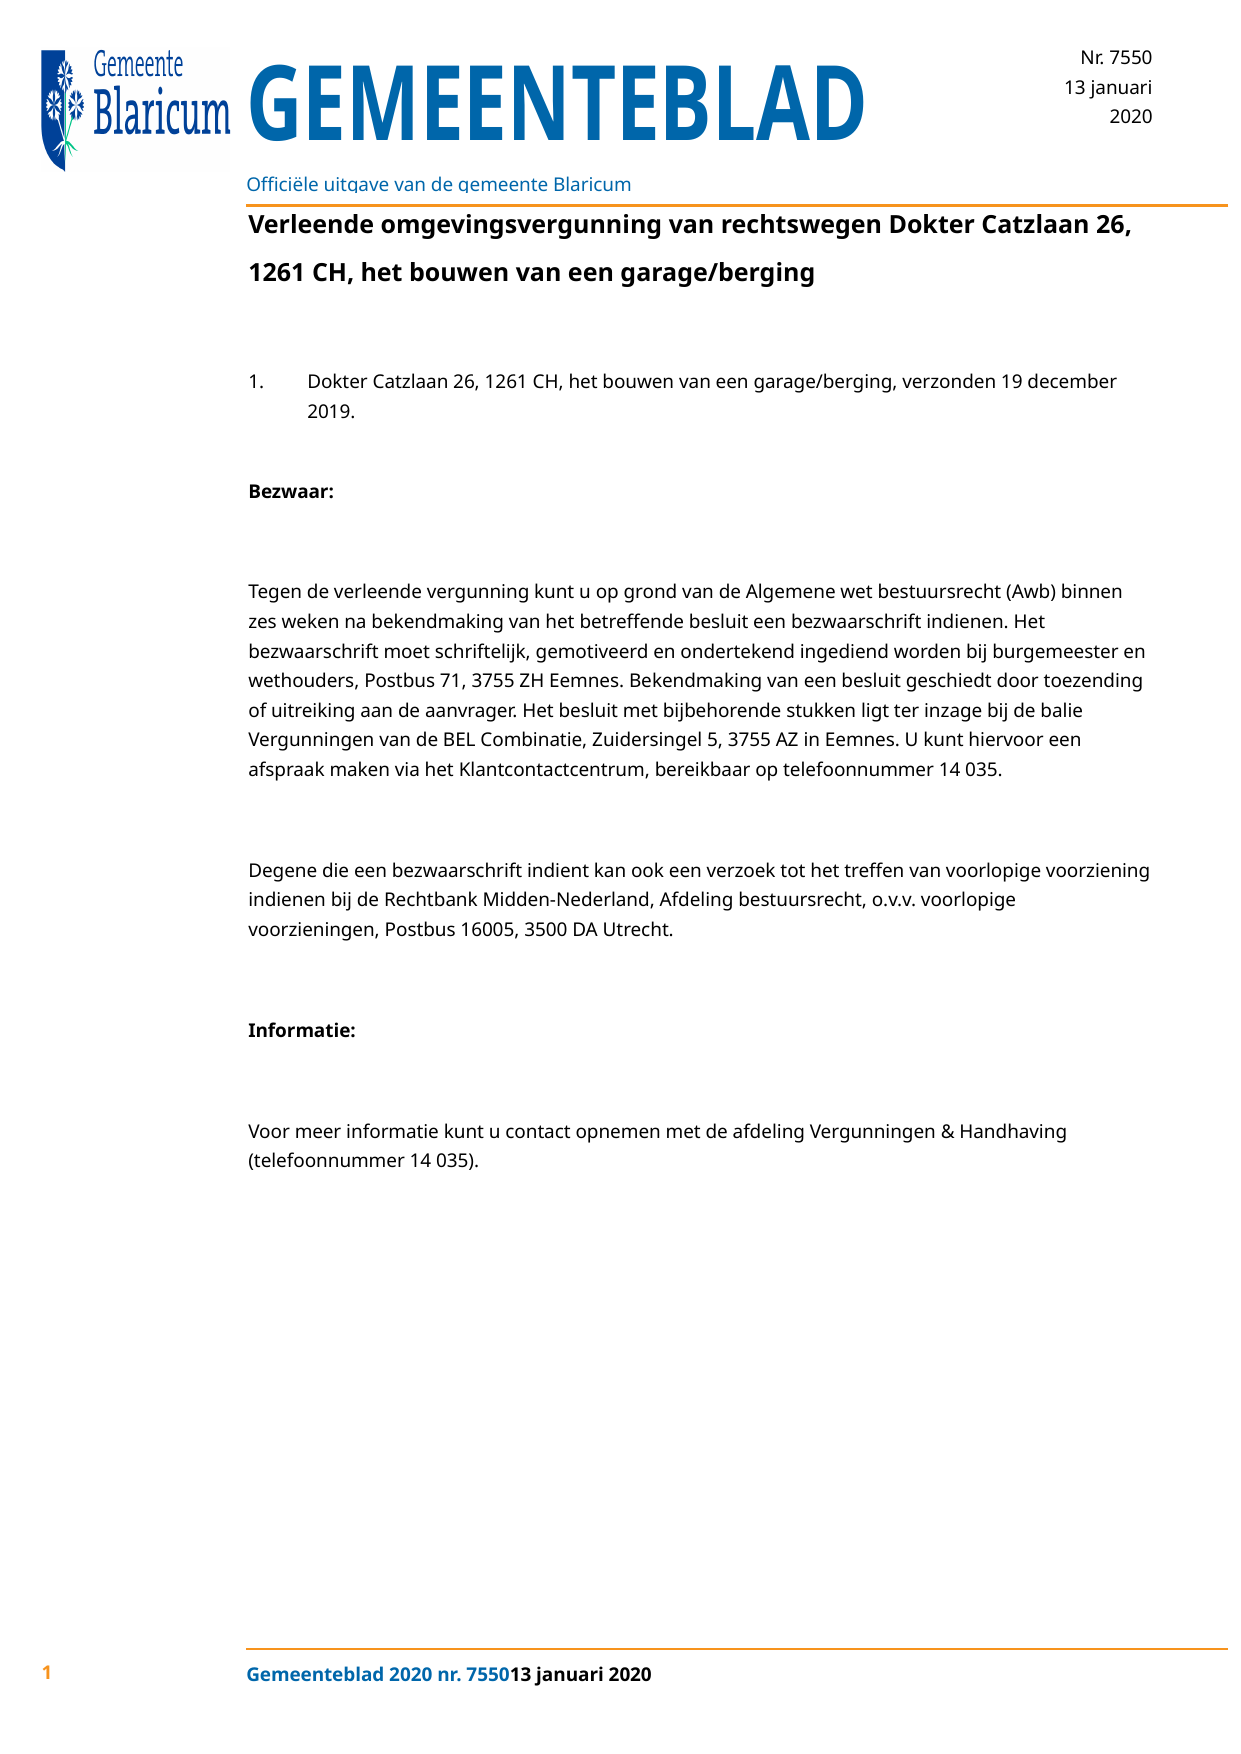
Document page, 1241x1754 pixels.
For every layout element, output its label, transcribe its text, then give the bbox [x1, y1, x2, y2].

text Verleende omgevingsvergunning van rechtswegen Dokter Catzlaan 26, 1261 CH, het bouwen van een garage/berging [248, 207, 1152, 288]
text Informatie: [248, 1017, 1152, 1043]
picture [41, 47, 231, 172]
text Bezwaar: [248, 478, 1152, 504]
text Tegen de verleende vergunning kunt u op grond van de Algemene wet bestuursrecht (Awb) binnen zes weken na bekendmaking van het betreffende besluit een bezwaarschrift indienen. Het bezwaarschrift moet schriftelijk, gemotiveerd en ondertekend ingediend worden bij burgemeester en wethouders, Postbus 71, 3755 ZH Eemnes. Bekendmaking van een besluit geschiedt door toezending of uitreiking aan de aanvrager. Het besluit met bijbehorende stukken ligt ter inzage bij de balie Vergunningen van de BEL Combinatie, Zuidersingel 5, 3755 AZ in Eemnes. U kunt hiervoor een afspraak maken via het Klantcontactcentrum, bereikbaar op telefoonnummer 14 035. [248, 579, 1152, 782]
text Degene die een bezwaarschrift indient kan ook een verzoek tot het treffen van voorlopige voorziening indienen bij de Rechtbank Midden-Nederland, Afdeling bestuursrecht, o.v.v. voorlopige voorzieningen, Postbus 16005, 3500 DA Utrecht. [248, 857, 1152, 942]
list Dokter Catzlaan 26, 1261 CH, het bouwen van een garage/berging, verzonden 19 december 2019. [248, 368, 1152, 424]
text Voor meer informatie kunt u contact opnemen met de afdeling Vergunningen & Handhaving (telefoonnummer 14 035). [248, 1118, 1152, 1173]
